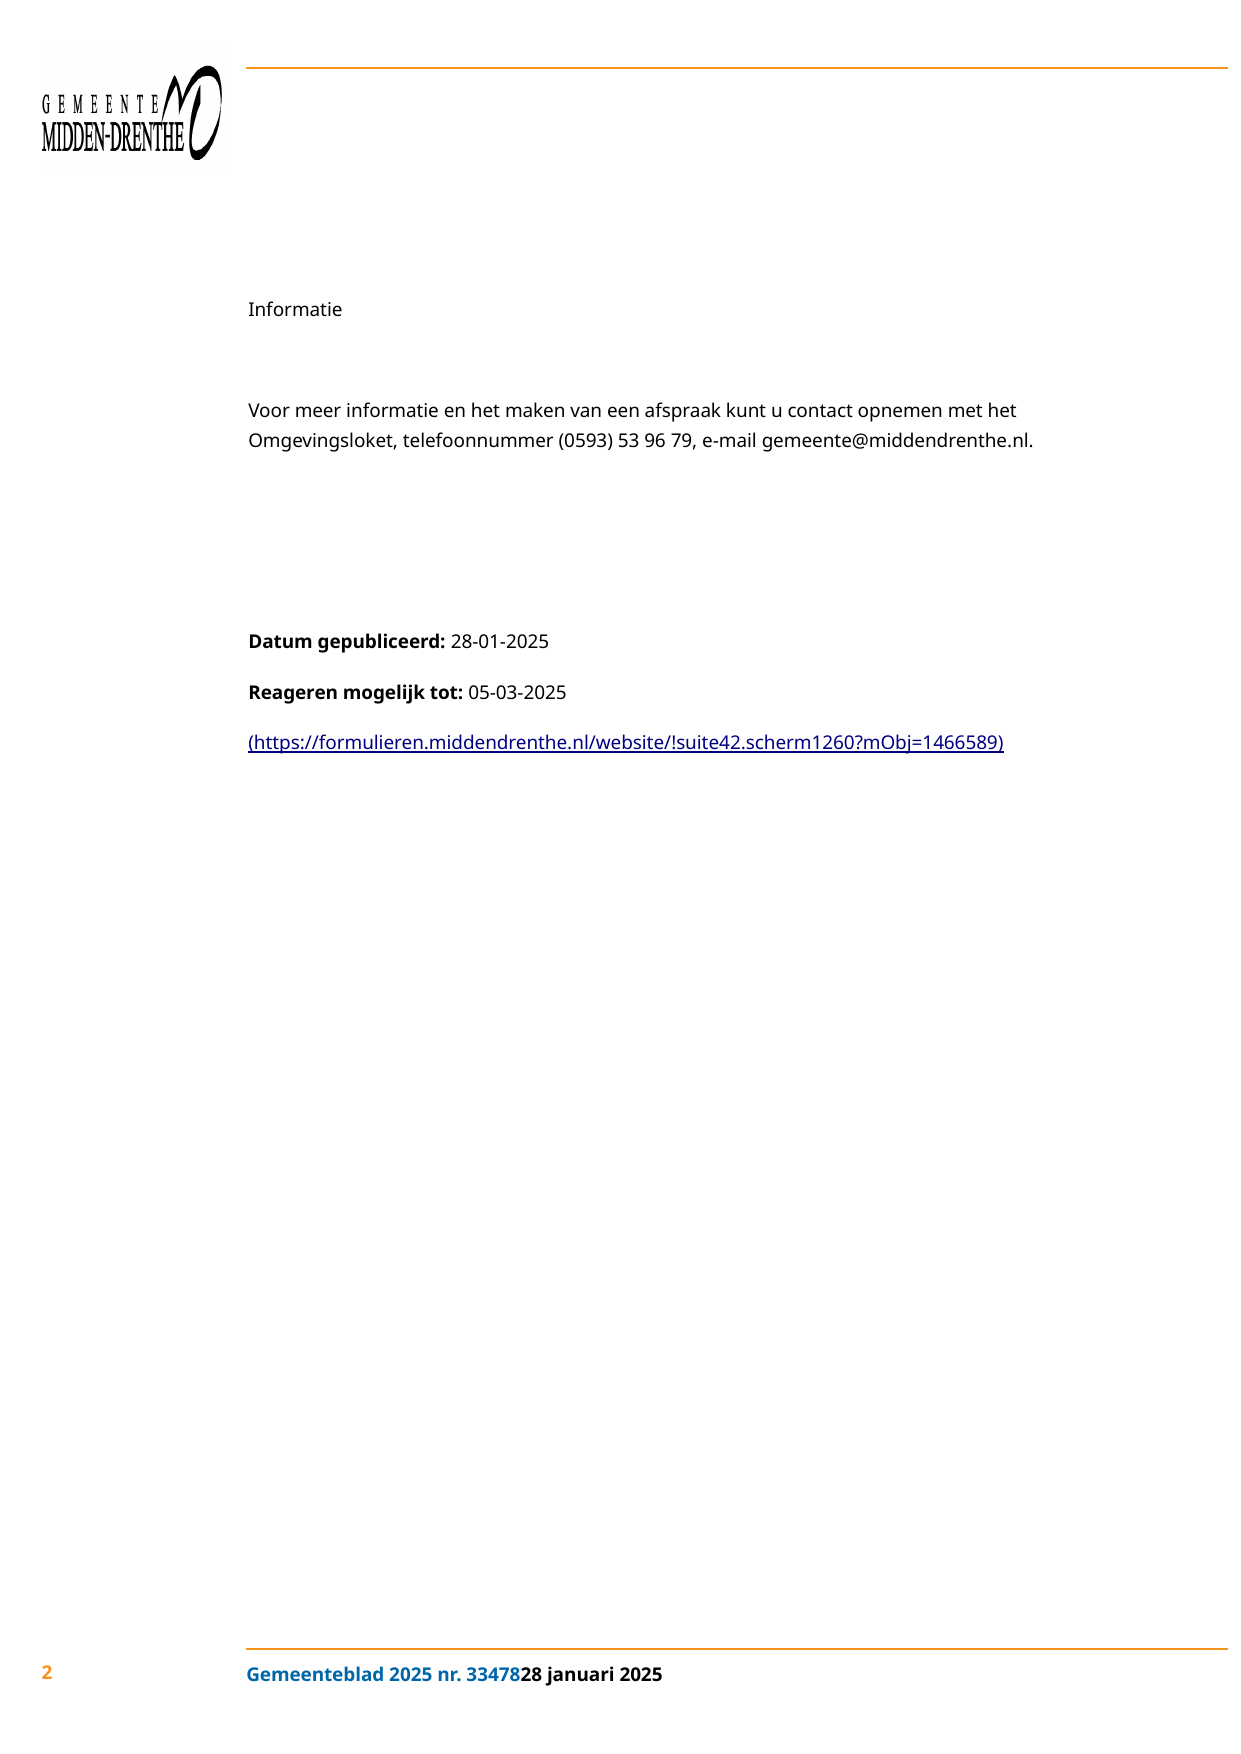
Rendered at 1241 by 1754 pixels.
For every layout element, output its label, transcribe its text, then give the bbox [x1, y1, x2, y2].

picture [41, 47, 231, 172]
text (https://formulieren.middendrenthe.nl/website/!suite42.scherm1260?mObj=1466589) [248, 729, 1152, 755]
text Datum gepubliceerd: 28-01-2025 [248, 628, 1152, 654]
text Reageren mogelijk tot: 05-03-2025 [248, 679, 1152, 705]
text Voor meer informatie en het maken van een afspraak kunt u contact opnemen met het Omgevingsloket, telefoonnummer (0593) 53 96 79, e-mail gemeente@middendrenthe.nl. [248, 397, 1152, 453]
text Informatie [248, 296, 1152, 322]
